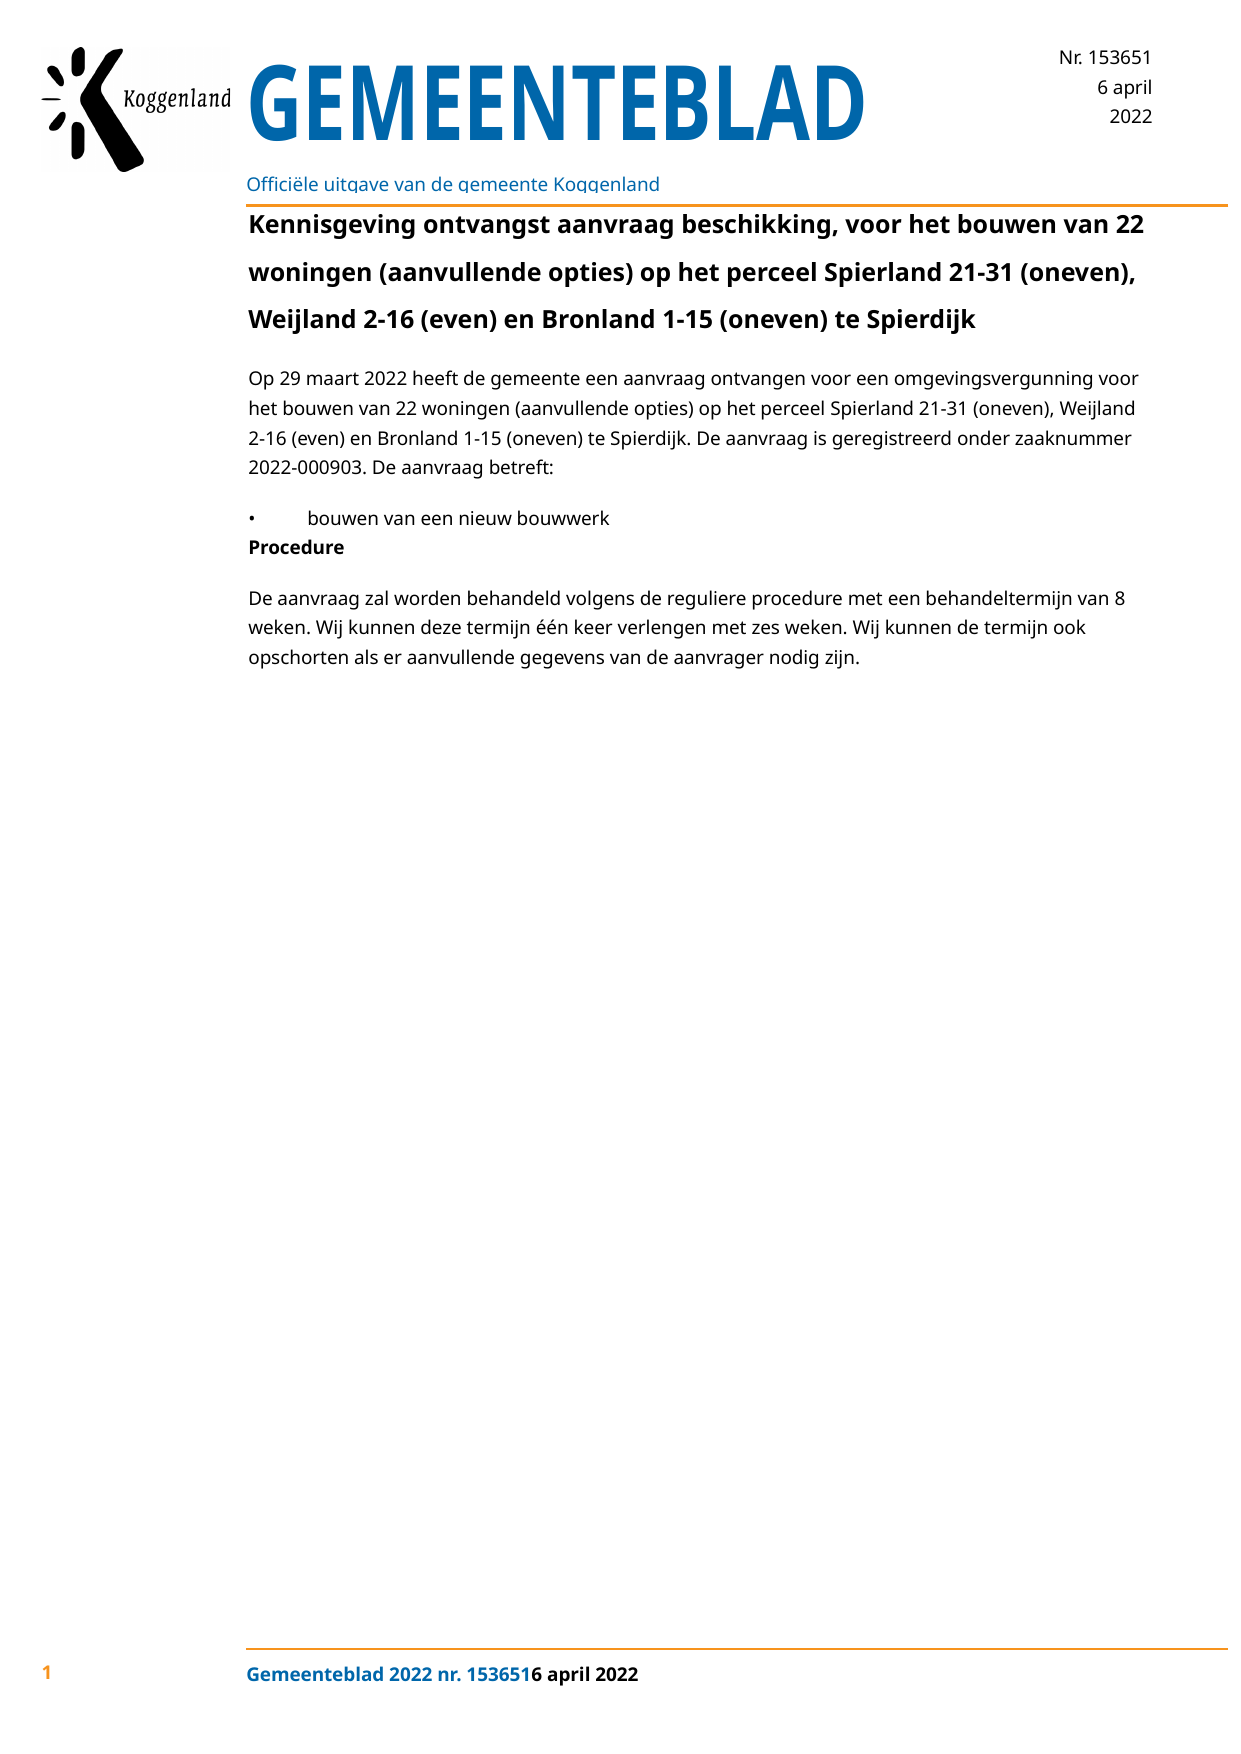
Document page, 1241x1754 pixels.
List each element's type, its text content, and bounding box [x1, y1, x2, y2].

list bouwen van een nieuw bouwwerk [248, 505, 1152, 530]
text Kennisgeving ontvangst aanvraag beschikking, voor het bouwen van 22 woningen (aanvullende opties) op het perceel Spierland 21-31 (oneven), Weijland 2-16 (even) en Bronland 1-15 (oneven) te Spierdijk [248, 207, 1152, 336]
text Procedure [248, 534, 1152, 560]
text Op 29 maart 2022 heeft de gemeente een aanvraag ontvangen voor een omgevingsvergunning voor het bouwen van 22 woningen (aanvullende opties) op het perceel Spierland 21-31 (oneven), Weijland 2-16 (even) en Bronland 1-15 (oneven) te Spierdijk. De aanvraag is geregistreerd onder zaaknummer 2022-000903. De aanvraag betreft: [248, 366, 1152, 480]
text De aanvraag zal worden behandeld volgens de reguliere procedure met een behandeltermijn van 8 weken. Wij kunnen deze termijn één keer verlengen met zes weken. Wij kunnen de termijn ook opschorten als er aanvullende gegevens van de aanvrager nodig zijn. [248, 585, 1152, 669]
picture [41, 47, 231, 172]
